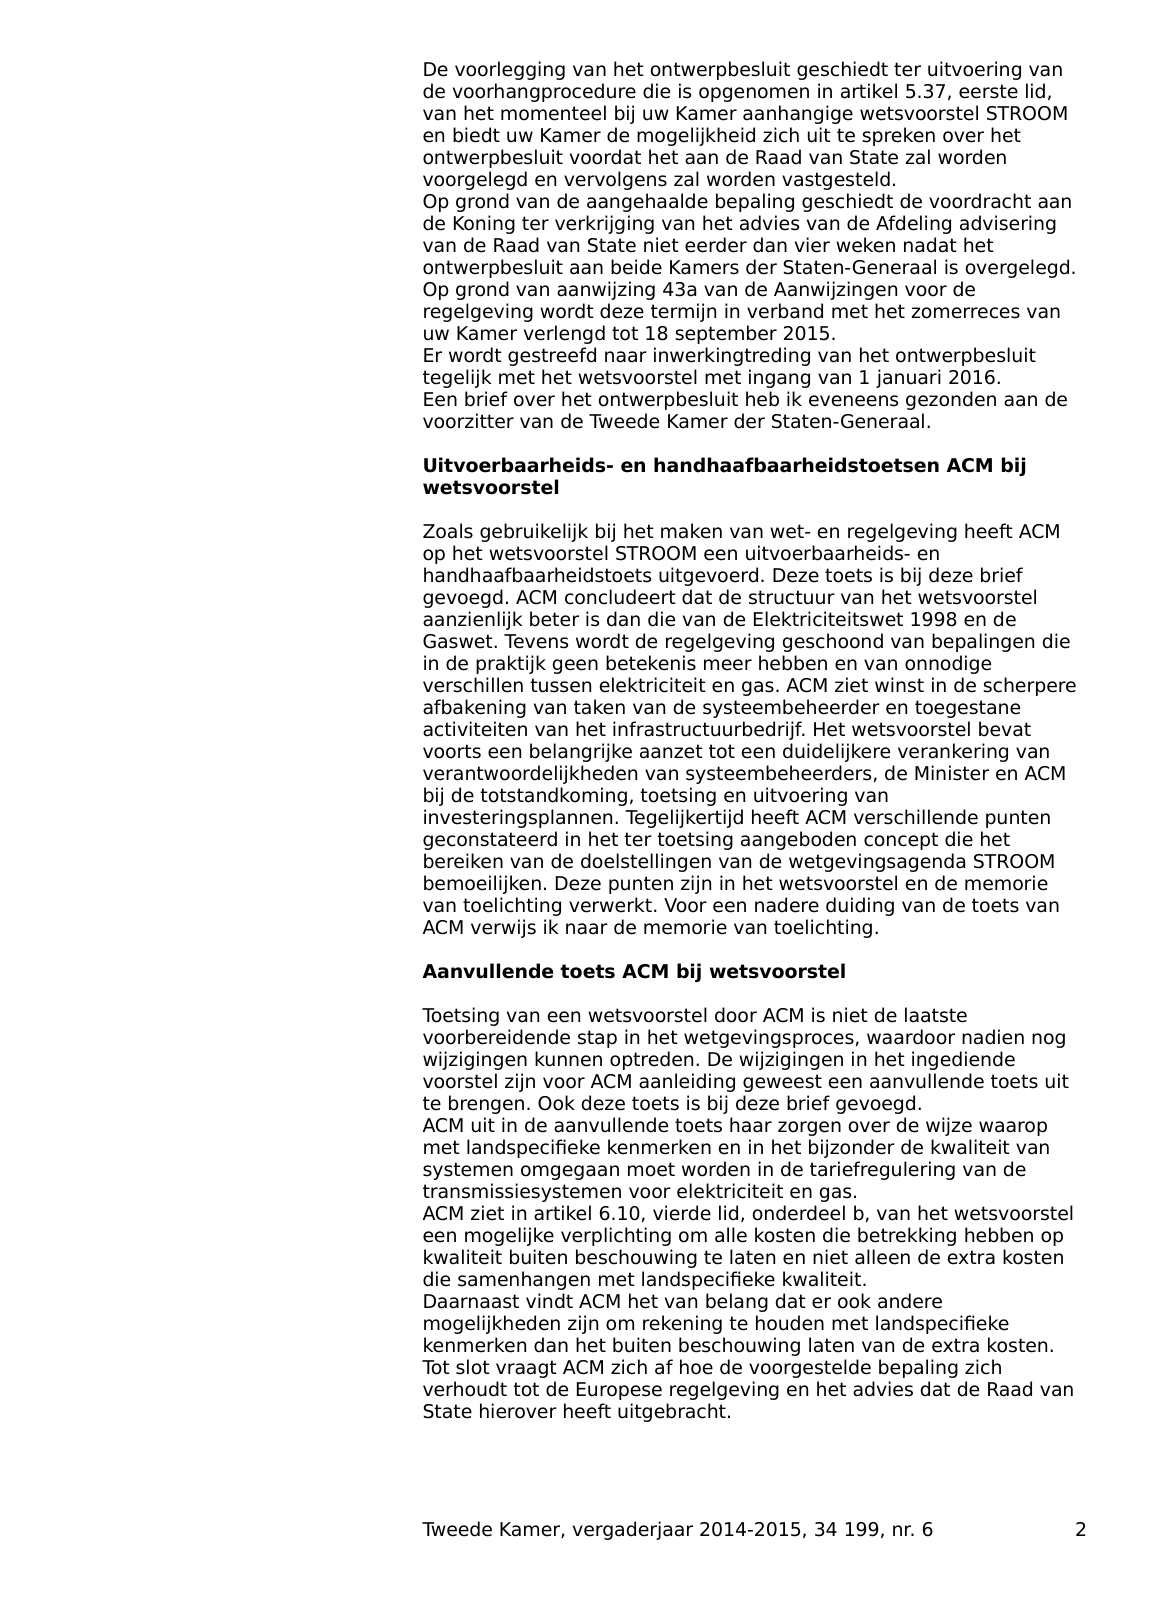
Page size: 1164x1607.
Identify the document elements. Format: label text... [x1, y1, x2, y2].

text ACM uit in de aanvullende toets haar zorgen over de wijze waarop met landspecifieke kenmerken en in het bijzonder de kwaliteit van systemen omgegaan moet worden in de tariefregulering van de transmissiesystemen voor elektriciteit en gas. [422, 1115, 1087, 1203]
text Er wordt gestreefd naar inwerkingtreding van het ontwerpbesluit tegelijk met het wetsvoorstel met ingang van 1 januari 2016. [422, 345, 1087, 389]
subtitle Aanvullende toets ACM bij wetsvoorstel [422, 961, 1087, 983]
text ACM ziet in artikel 6.10, vierde lid, onderdeel b, van het wetsvoorstel een mogelijke verplichting om alle kosten die betrekking hebben op kwaliteit buiten beschouwing te laten en niet alleen de extra kosten die samenhangen met landspecifieke kwaliteit. [422, 1203, 1087, 1291]
text Toetsing van een wetsvoorstel door ACM is niet de laatste voorbereidende stap in het wetgevingsproces, waardoor nadien nog wijzigingen kunnen optreden. De wijzigingen in het ingediende voorstel zijn voor ACM aanleiding geweest een aanvullende toets uit te brengen. Ook deze toets is bij deze brief gevoegd. [422, 1005, 1087, 1115]
text Een brief over het ontwerpbesluit heb ik eveneens gezonden aan de voorzitter van de Tweede Kamer der Staten-Generaal. [422, 389, 1087, 433]
text Op grond van de aangehaalde bepaling geschiedt de voordracht aan de Koning ter verkrijging van het advies van de Afdeling advisering van de Raad van State niet eerder dan vier weken nadat het ontwerpbesluit aan beide Kamers der Staten-Generaal is overgelegd. Op grond van aanwijzing 43a van de Aanwijzingen voor de regelgeving wordt deze termijn in verband met het zomerreces van uw Kamer verlengd tot 18 september 2015. [422, 191, 1087, 345]
text De voorlegging van het ontwerpbesluit geschiedt ter uitvoering van de voorhangprocedure die is opgenomen in artikel 5.37, eerste lid, van het momenteel bij uw Kamer aanhangige wetsvoorstel STROOM en biedt uw Kamer de mogelijkheid zich uit te spreken over het ontwerpbesluit voordat het aan de Raad van State zal worden voorgelegd en vervolgens zal worden vastgesteld. [422, 59, 1087, 191]
text Daarnaast vindt ACM het van belang dat er ook andere mogelijkheden zijn om rekening te houden met landspecifieke kenmerken dan het buiten beschouwing laten van de extra kosten. [422, 1291, 1087, 1357]
text Zoals gebruikelijk bij het maken van wet- en regelgeving heeft ACM op het wetsvoorstel STROOM een uitvoerbaarheids- en handhaafbaarheidstoets uitgevoerd. Deze toets is bij deze brief gevoegd. ACM concludeert dat de structuur van het wetsvoorstel aanzienlijk beter is dan die van de Elektriciteitswet 1998 en de Gaswet. Tevens wordt de regelgeving geschoond van bepalingen die in de praktijk geen betekenis meer hebben en van onnodige verschillen tussen elektriciteit en gas. ACM ziet winst in de scherpere afbakening van taken van de systeembeheerder en toegestane activiteiten van het infrastructuurbedrijf. Het wetsvoorstel bevat voorts een belangrijke aanzet tot een duidelijkere verankering van verantwoordelijkheden van systeembeheerders, de Minister en ACM bij de totstandkoming, toetsing en uitvoering van investeringsplannen. Tegelijkertijd heeft ACM verschillende punten geconstateerd in het ter toetsing aangeboden concept die het bereiken van de doelstellingen van de wetgevingsagenda STROOM bemoeilijken. Deze punten zijn in het wetsvoorstel en de memorie van toelichting verwerkt. Voor een nadere duiding van de toets van ACM verwijs ik naar de memorie van toelichting. [422, 521, 1087, 939]
text Tot slot vraagt ACM zich af hoe de voorgestelde bepaling zich verhoudt tot de Europese regelgeving en het advies dat de Raad van State hierover heeft uitgebracht. [422, 1357, 1087, 1423]
subtitle Uitvoerbaarheids- en handhaafbaarheidstoetsen ACM bij wetsvoorstel [422, 455, 1087, 499]
